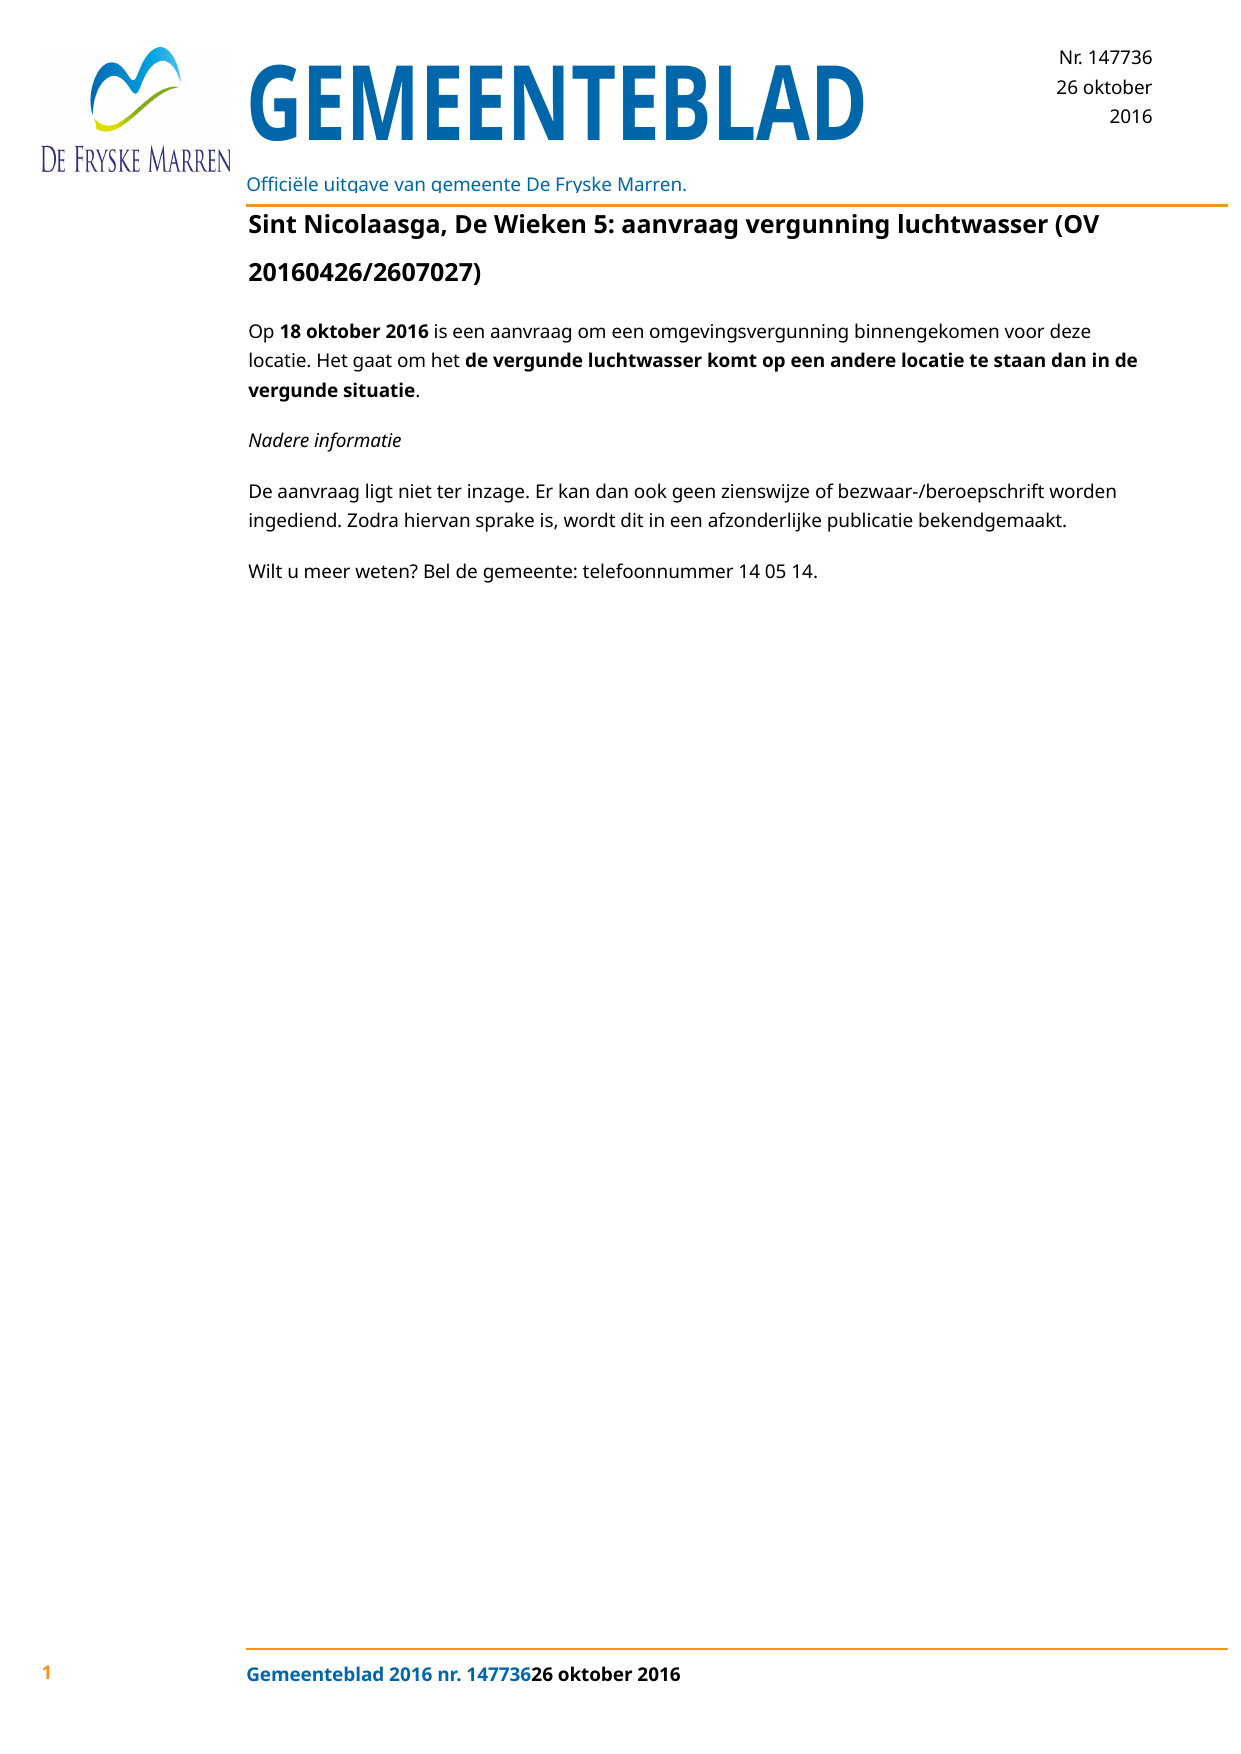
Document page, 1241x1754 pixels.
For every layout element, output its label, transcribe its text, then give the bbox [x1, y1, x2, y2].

text De aanvraag ligt niet ter inzage. Er kan dan ook geen zienswijze of bezwaar-/beroepschrift worden ingediend. Zodra hiervan sprake is, wordt dit in een afzonderlijke publicatie bekendgemaakt. [248, 478, 1152, 533]
text Op 18 oktober 2016 is een aanvraag om een omgevingsvergunning binnengekomen voor deze locatie. Het gaat om het de vergunde luchtwasser komt op een andere locatie te staan dan in de vergunde situatie. [248, 318, 1152, 403]
text Sint Nicolaasga, De Wieken 5: aanvraag vergunning luchtwasser (OV 20160426/2607027) [248, 207, 1152, 288]
text Wilt u meer weten? Bel de gemeente: telefoonnummer 14 05 14. [248, 558, 1152, 584]
picture [41, 47, 231, 172]
text Nadere informatie [248, 427, 1152, 453]
